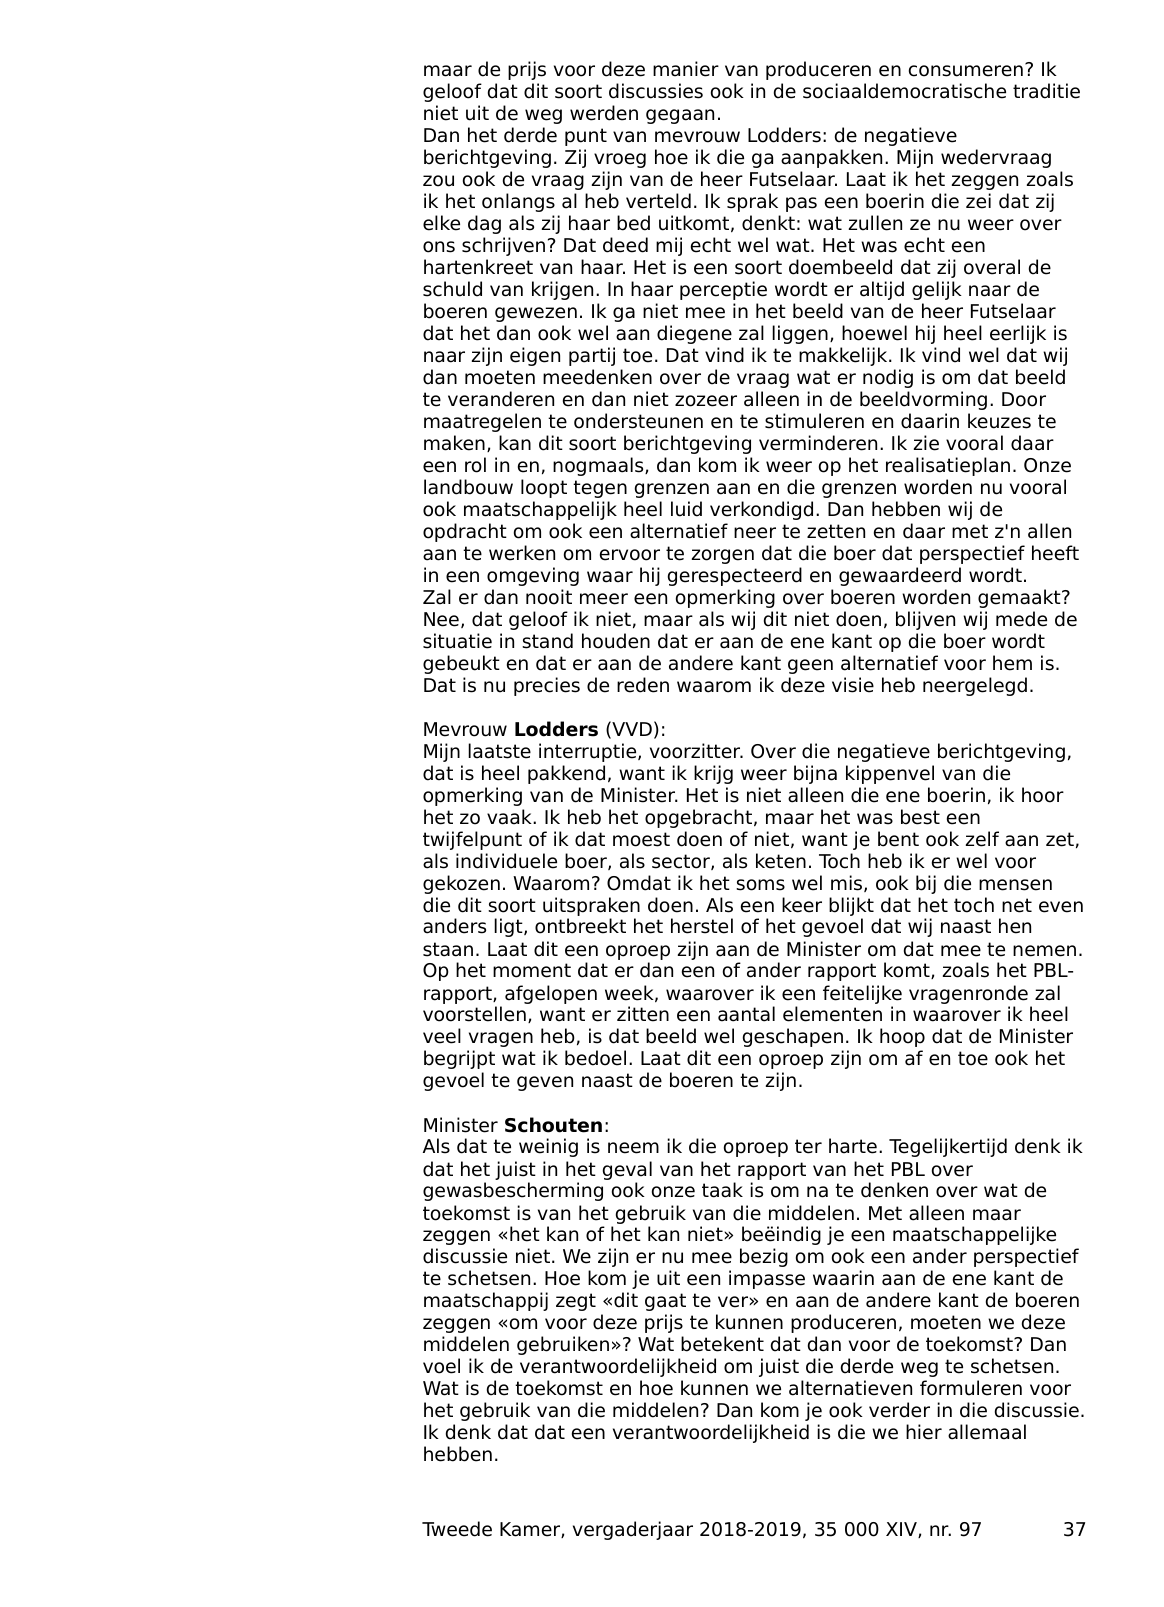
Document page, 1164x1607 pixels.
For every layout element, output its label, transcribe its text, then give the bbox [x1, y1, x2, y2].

text Zal er dan nooit meer een opmerking over boeren worden gemaakt? Nee, dat geloof ik niet, maar als wij dit niet doen, blijven wij mede de situatie in stand houden dat er aan de ene kant op die boer wordt gebeukt en dat er aan de andere kant geen alternatief voor hem is. Dat is nu precies de reden waarom ik deze visie heb neergelegd. [422, 587, 1087, 696]
text Minister Schouten: [422, 1114, 1087, 1136]
text maar de prijs voor deze manier van produceren en consumeren? Ik geloof dat dit soort discussies ook in de sociaaldemocratische traditie niet uit de weg werden gegaan. [422, 59, 1087, 125]
text Als dat te weinig is neem ik die oproep ter harte. Tegelijkertijd denk ik dat het juist in het geval van het rapport van het PBL over gewasbescherming ook onze taak is om na te denken over wat de toekomst is van het gebruik van die middelen. Met alleen maar zeggen «het kan of het kan niet» beëindig je een maatschappelijke discussie niet. We zijn er nu mee bezig om ook een ander perspectief te schetsen. Hoe kom je uit een impasse waarin aan de ene kant de maatschappij zegt «dit gaat te ver» en aan de andere kant de boeren zeggen «om voor deze prijs te kunnen produceren, moeten we deze middelen gebruiken»? Wat betekent dat dan voor de toekomst? Dan voel ik de verantwoordelijkheid om juist die derde weg te schetsen. Wat is de toekomst en hoe kunnen we alternatieven formuleren voor het gebruik van die middelen? Dan kom je ook verder in die discussie. Ik denk dat dat een verantwoordelijkheid is die we hier allemaal hebben. [422, 1136, 1087, 1466]
text Mevrouw Lodders (VVD): [422, 719, 1087, 741]
text Mijn laatste interruptie, voorzitter. Over die negatieve berichtgeving, dat is heel pakkend, want ik krijg weer bijna kippenvel van die opmerking van de Minister. Het is niet alleen die ene boerin, ik hoor het zo vaak. Ik heb het opgebracht, maar het was best een twijfelpunt of ik dat moest doen of niet, want je bent ook zelf aan zet, als individuele boer, als sector, als keten. Toch heb ik er wel voor gekozen. Waarom? Omdat ik het soms wel mis, ook bij die mensen die dit soort uitspraken doen. Als een keer blijkt dat het toch net even anders ligt, ontbreekt het herstel of het gevoel dat wij naast hen staan. Laat dit een oproep zijn aan de Minister om dat mee te nemen. Op het moment dat er dan een of ander rapport komt, zoals het PBL-rapport, afgelopen week, waarover ik een feitelijke vragenronde zal voorstellen, want er zitten een aantal elementen in waarover ik heel veel vragen heb, is dat beeld wel geschapen. Ik hoop dat de Minister begrijpt wat ik bedoel. Laat dit een oproep zijn om af en toe ook het gevoel te geven naast de boeren te zijn. [422, 741, 1087, 1092]
text Dan het derde punt van mevrouw Lodders: de negatieve berichtgeving. Zij vroeg hoe ik die ga aanpakken. Mijn wedervraag zou ook de vraag zijn van de heer Futselaar. Laat ik het zeggen zoals ik het onlangs al heb verteld. Ik sprak pas een boerin die zei dat zij elke dag als zij haar bed uitkomt, denkt: wat zullen ze nu weer over ons schrijven? Dat deed mij echt wel wat. Het was echt een hartenkreet van haar. Het is een soort doembeeld dat zij overal de schuld van krijgen. In haar perceptie wordt er altijd gelijk naar de boeren gewezen. Ik ga niet mee in het beeld van de heer Futselaar dat het dan ook wel aan diegene zal liggen, hoewel hij heel eerlijk is naar zijn eigen partij toe. Dat vind ik te makkelijk. Ik vind wel dat wij dan moeten meedenken over de vraag wat er nodig is om dat beeld te veranderen en dan niet zozeer alleen in de beeldvorming. Door maatregelen te ondersteunen en te stimuleren en daarin keuzes te maken, kan dit soort berichtgeving verminderen. Ik zie vooral daar een rol in en, nogmaals, dan kom ik weer op het realisatieplan. Onze landbouw loopt tegen grenzen aan en die grenzen worden nu vooral ook maatschappelijk heel luid verkondigd. Dan hebben wij de opdracht om ook een alternatief neer te zetten en daar met z'n allen aan te werken om ervoor te zorgen dat die boer dat perspectief heeft in een omgeving waar hij gerespecteerd en gewaardeerd wordt. [422, 125, 1087, 587]
